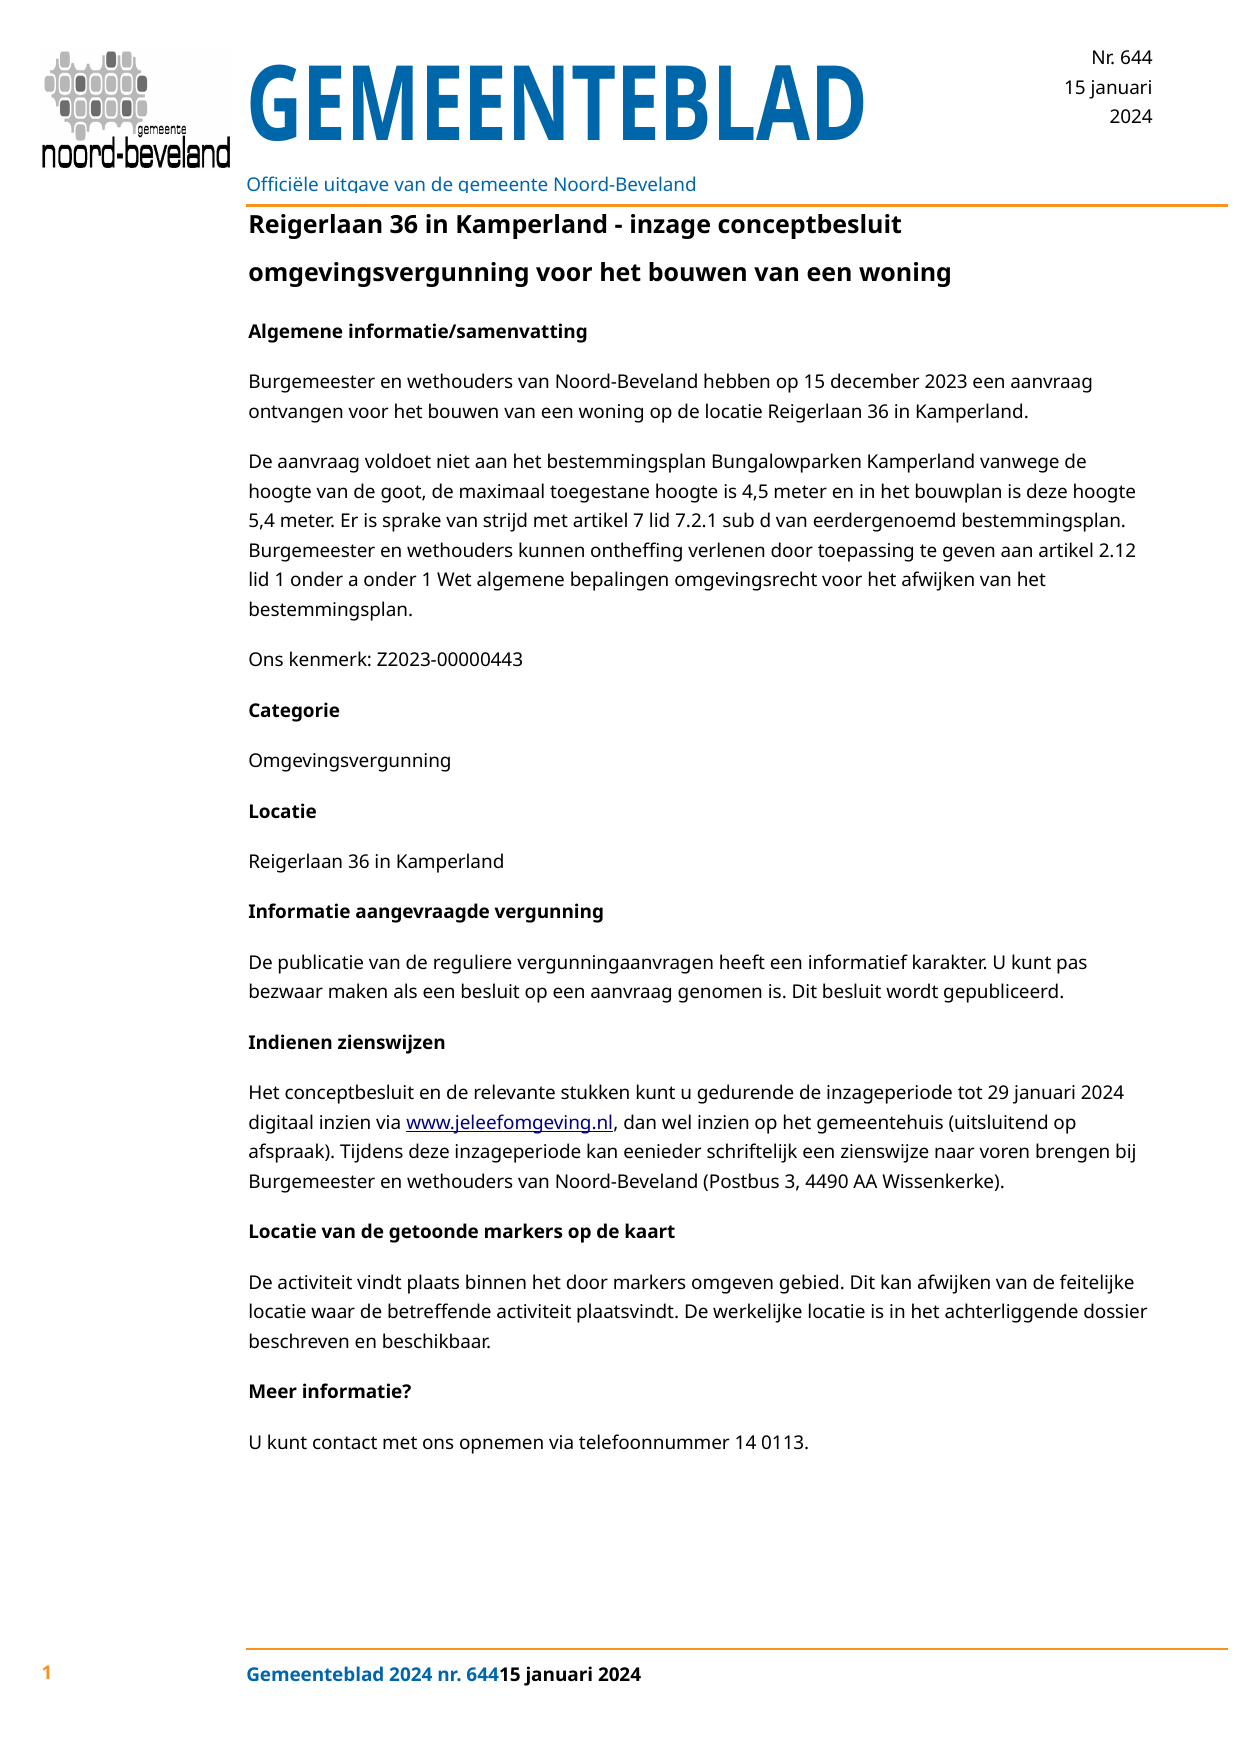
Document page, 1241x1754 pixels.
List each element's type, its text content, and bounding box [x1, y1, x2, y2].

text Meer informatie? [248, 1379, 1152, 1404]
text Omgevingsvergunning [248, 747, 1152, 773]
picture [41, 47, 231, 172]
text Reigerlaan 36 in Kamperland [248, 848, 1152, 874]
text Algemene informatie/samenvatting [248, 318, 1152, 344]
text Informatie aangevraagde vergunning [248, 899, 1152, 924]
text Burgemeester en wethouders van Noord-Beveland hebben op 15 december 2023 een aanvraag ontvangen voor het bouwen van een woning op de locatie Reigerlaan 36 in Kamperland. [248, 368, 1152, 424]
text De publicatie van de reguliere vergunningaanvragen heeft een informatief karakter. U kunt pas bezwaar maken als een besluit op een aanvraag genomen is. Dit besluit wordt gepubliceerd. [248, 949, 1152, 1004]
text Het conceptbesluit en de relevante stukken kunt u gedurende de inzageperiode tot 29 januari 2024 digitaal inzien via www.jeleefomgeving.nl, dan wel inzien op het gemeentehuis (uitsluitend op afspraak). Tijdens deze inzageperiode kan eenieder schriftelijk een zienswijze naar voren brengen bij Burgemeester en wethouders van Noord-Beveland (Postbus 3, 4490 AA Wissenkerke). [248, 1079, 1152, 1194]
text Categorie [248, 697, 1152, 723]
text De aanvraag voldoet niet aan het bestemmingsplan Bungalowparken Kamperland vanwege de hoogte van de goot, de maximaal toegestane hoogte is 4,5 meter en in het bouwplan is deze hoogte 5,4 meter. Er is sprake van strijd met artikel 7 lid 7.2.1 sub d van eerdergenoemd bestemmingsplan. Burgemeester en wethouders kunnen ontheffing verlenen door toepassing te geven aan artikel 2.12 lid 1 onder a onder 1 Wet algemene bepalingen omgevingsrecht voor het afwijken van het bestemmingsplan. [248, 448, 1152, 622]
text Locatie [248, 798, 1152, 824]
text Locatie van de getoonde markers op de kaart [248, 1219, 1152, 1244]
text De activiteit vindt plaats binnen het door markers omgeven gebied. Dit kan afwijken van de feitelijke locatie waar de betreffende activiteit plaatsvindt. De werkelijke locatie is in het achterliggende dossier beschreven en beschikbaar. [248, 1269, 1152, 1354]
text Ons kenmerk: Z2023-00000443 [248, 647, 1152, 672]
text Indienen zienswijzen [248, 1029, 1152, 1055]
text U kunt contact met ons opnemen via telefoonnummer 14 0113. [248, 1429, 1152, 1455]
text Reigerlaan 36 in Kamperland - inzage conceptbesluit omgevingsvergunning voor het bouwen van een woning [248, 207, 1152, 288]
